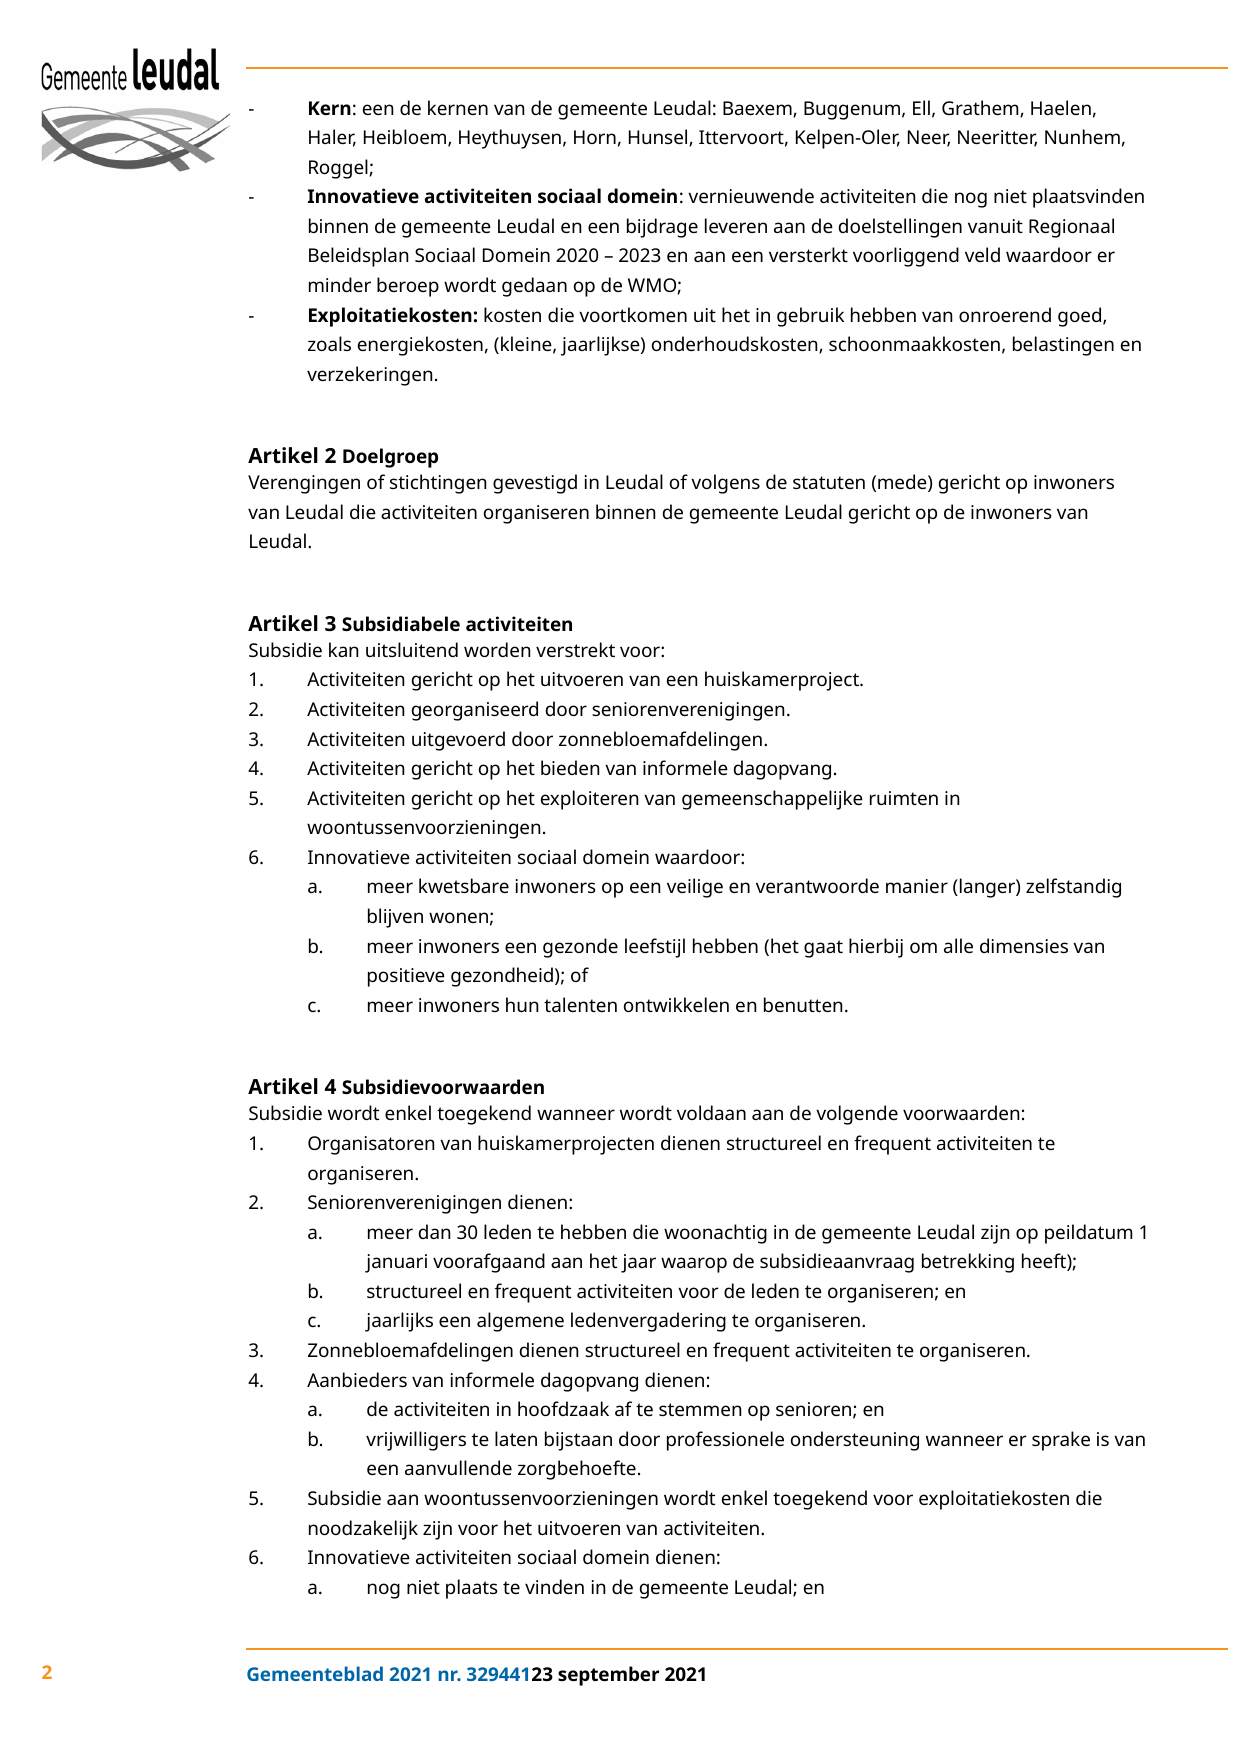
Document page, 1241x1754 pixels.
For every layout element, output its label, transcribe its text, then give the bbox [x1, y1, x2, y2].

list Kern: een de kernen van de gemeente Leudal: Baexem, Buggenum, Ell, Grathem, Haelen, Haler, Heibloem, Heythuysen, Horn, Hunsel, Ittervoort, Kelpen-Oler, Neer, Neeritter, Nunhem, Roggel; [248, 95, 1152, 180]
list Subsidie aan woontussenvoorzieningen wordt enkel toegekend voor exploitatiekosten die noodzakelijk zijn voor het uitvoeren van activiteiten. [248, 1485, 1152, 1540]
list structureel en frequent activiteiten voor de leden te organiseren; en [307, 1278, 1152, 1304]
text Subsidie kan uitsluitend worden verstrekt voor: [248, 637, 1152, 663]
list Innovatieve activiteiten sociaal domein: vernieuwende activiteiten die nog niet plaatsvinden binnen de gemeente Leudal en een bijdrage leveren aan de doelstellingen vanuit Regionaal Beleidsplan Sociaal Domein 2020 – 2023 en aan een versterkt voorliggend veld waardoor er minder beroep wordt gedaan op de WMO; [248, 183, 1152, 298]
text Artikel 2 Doelgroep [248, 441, 1152, 469]
list meer dan 30 leden te hebben die woonachtig in de gemeente Leudal zijn op peildatum 1 januari voorafgaand aan het jaar waarop de subsidieaanvraag betrekking heeft); [307, 1219, 1152, 1274]
text Verengingen of stichtingen gevestigd in Leudal of volgens de statuten (mede) gericht op inwoners van Leudal die activiteiten organiseren binnen de gemeente Leudal gericht op de inwoners van Leudal. [248, 469, 1152, 554]
list Innovatieve activiteiten sociaal domein dienen: [248, 1544, 1152, 1570]
list Seniorenverenigingen dienen: [248, 1189, 1152, 1215]
list Activiteiten uitgevoerd door zonnebloemafdelingen. [248, 726, 1152, 752]
list nog niet plaats te vinden in de gemeente Leudal; en [307, 1574, 1152, 1599]
list Organisatoren van huiskamerprojecten dienen structureel en frequent activiteiten te organiseren. [248, 1130, 1152, 1185]
list vrijwilligers te laten bijstaan door professionele ondersteuning wanneer er sprake is van een aanvullende zorgbehoefte. [307, 1426, 1152, 1481]
text Artikel 4 Subsidievoorwaarden [248, 1072, 1152, 1101]
list de activiteiten in hoofdzaak af te stemmen op senioren; en [307, 1396, 1152, 1422]
list Activiteiten gericht op het bieden van informele dagopvang. [248, 755, 1152, 781]
list meer inwoners een gezonde leefstijl hebben (het gaat hierbij om alle dimensies van positieve gezondheid); of [307, 933, 1152, 988]
list Innovatieve activiteiten sociaal domein waardoor: [248, 844, 1152, 870]
list Aanbieders van informele dagopvang dienen: [248, 1367, 1152, 1392]
list meer kwetsbare inwoners op een veilige en verantwoorde manier (langer) zelfstandig blijven wonen; [307, 874, 1152, 929]
list Activiteiten georganiseerd door seniorenverenigingen. [248, 696, 1152, 722]
list jaarlijks een algemene ledenvergadering te organiseren. [307, 1308, 1152, 1333]
text Subsidie wordt enkel toegekend wanneer wordt voldaan aan de volgende voorwaarden: [248, 1101, 1152, 1126]
text Artikel 3 Subsidiabele activiteiten [248, 609, 1152, 637]
list Activiteiten gericht op het exploiteren van gemeenschappelijke ruimten in woontussenvoorzieningen. [248, 785, 1152, 840]
list Exploitatiekosten: kosten die voortkomen uit het in gebruik hebben van onroerend goed, zoals energiekosten, (kleine, jaarlijkse) onderhoudskosten, schoonmaakkosten, belastingen en verzekeringen. [248, 302, 1152, 387]
picture [41, 47, 231, 172]
list Zonnebloemafdelingen dienen structureel en frequent activiteiten te organiseren. [248, 1337, 1152, 1363]
list meer inwoners hun talenten ontwikkelen en benutten. [307, 992, 1152, 1018]
list Activiteiten gericht op het uitvoeren van een huiskamerproject. [248, 667, 1152, 692]
